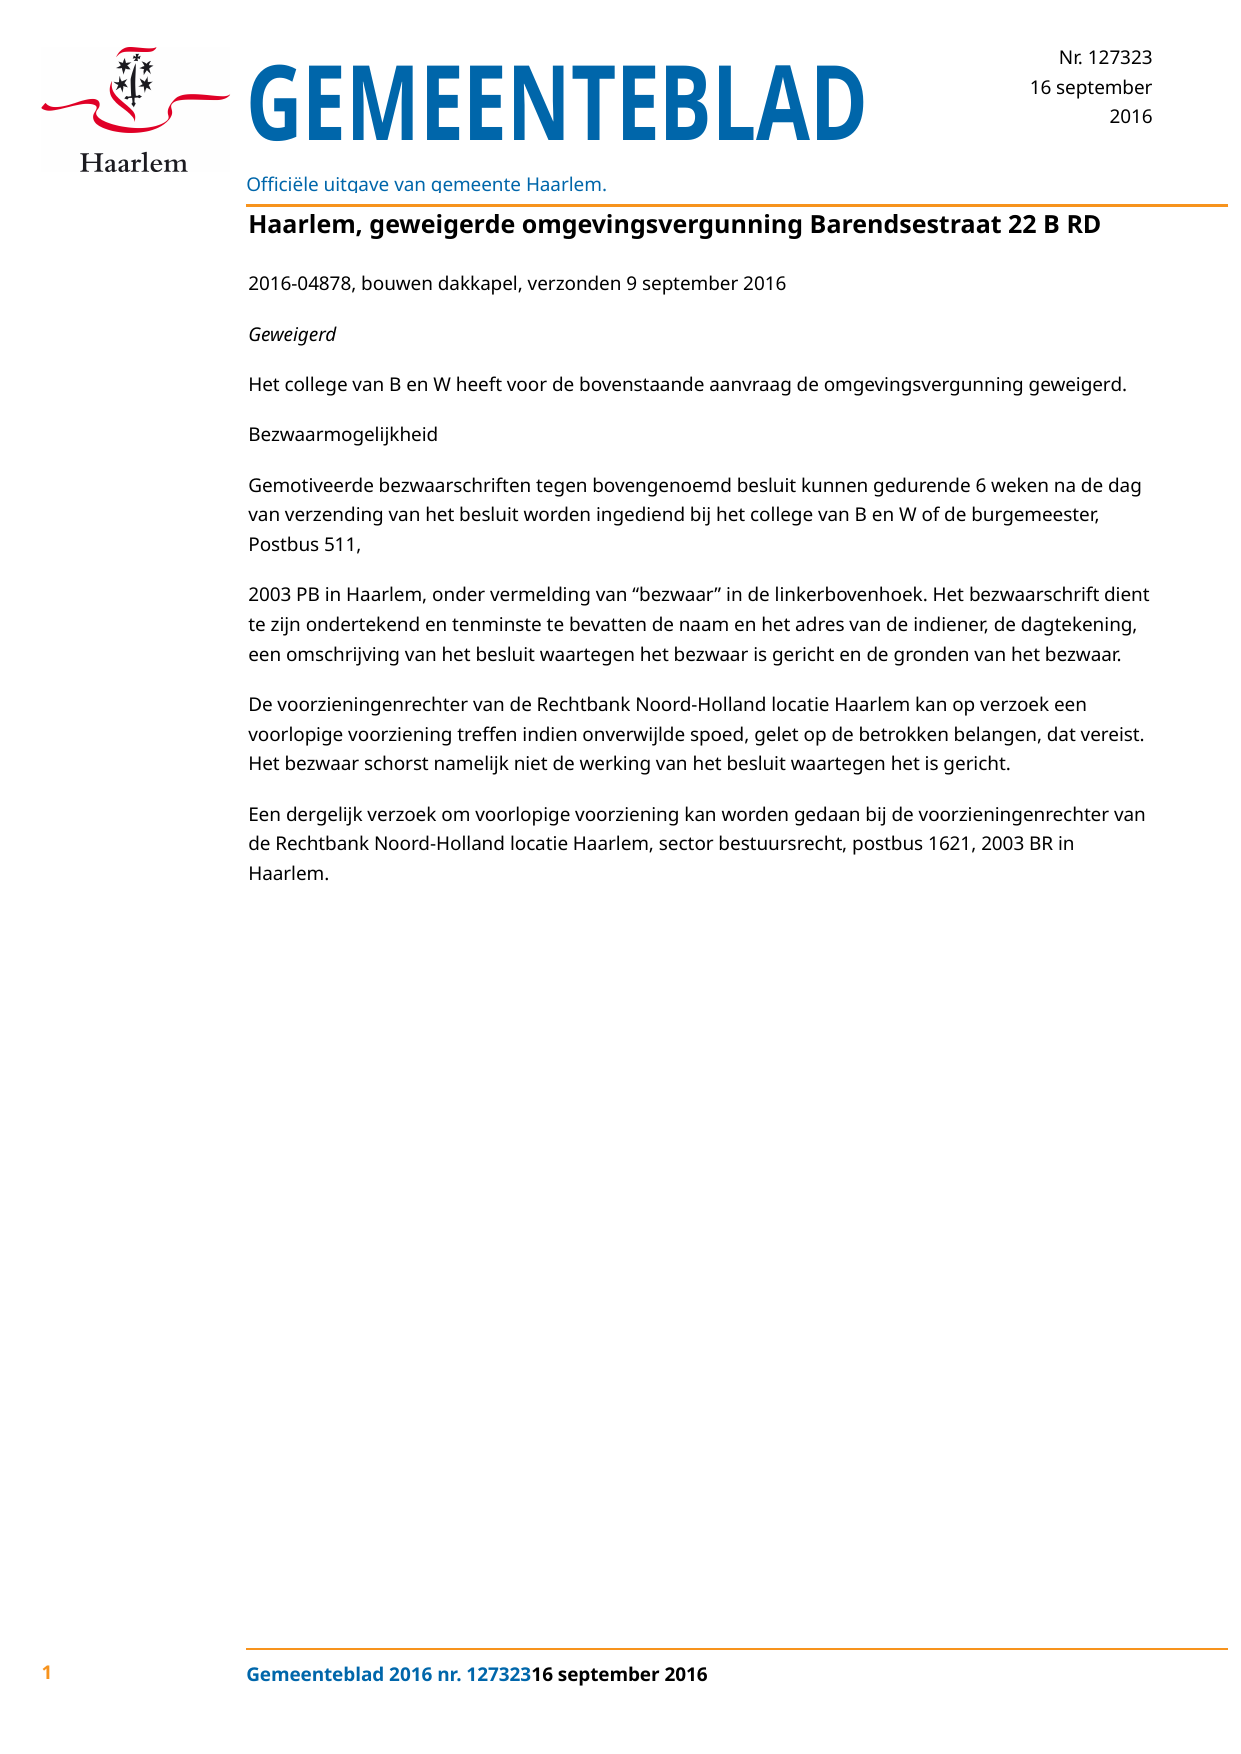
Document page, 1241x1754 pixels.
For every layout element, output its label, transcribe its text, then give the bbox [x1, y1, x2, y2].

picture [41, 47, 231, 172]
text Geweigerd [248, 321, 1152, 346]
text De voorzieningenrechter van de Rechtbank Noord-Holland locatie Haarlem kan op verzoek een voorlopige voorziening treffen indien onverwijlde spoed, gelet op de betrokken belangen, dat vereist. Het bezwaar schorst namelijk niet de werking van het besluit waartegen het is gericht. [248, 691, 1152, 776]
text 2016-04878, bouwen dakkapel, verzonden 9 september 2016 [248, 270, 1152, 296]
text Haarlem, geweigerde omgevingsvergunning Barendsestraat 22 B RD [248, 207, 1152, 241]
text Bezwaarmogelijkheid [248, 422, 1152, 447]
text 2003 PB in Haarlem, onder vermelding van “bezwaar” in de linkerbovenhoek. Het bezwaarschrift dient te zijn ondertekend en tenminste te bevatten de naam en het adres van de indiener, de dagtekening, een omschrijving van het besluit waartegen het bezwaar is gericht en de gronden van het bezwaar. [248, 582, 1152, 666]
text Het college van B en W heeft voor de bovenstaande aanvraag de omgevingsvergunning geweigerd. [248, 371, 1152, 397]
text Gemotiveerde bezwaarschriften tegen bovengenoemd besluit kunnen gedurende 6 weken na de dag van verzending van het besluit worden ingediend bij het college van B en W of de burgemeester, Postbus 511, [248, 472, 1152, 557]
text Een dergelijk verzoek om voorlopige voorziening kan worden gedaan bij de voorzieningenrechter van de Rechtbank Noord-Holland locatie Haarlem, sector bestuursrecht, postbus 1621, 2003 BR in Haarlem. [248, 801, 1152, 886]
